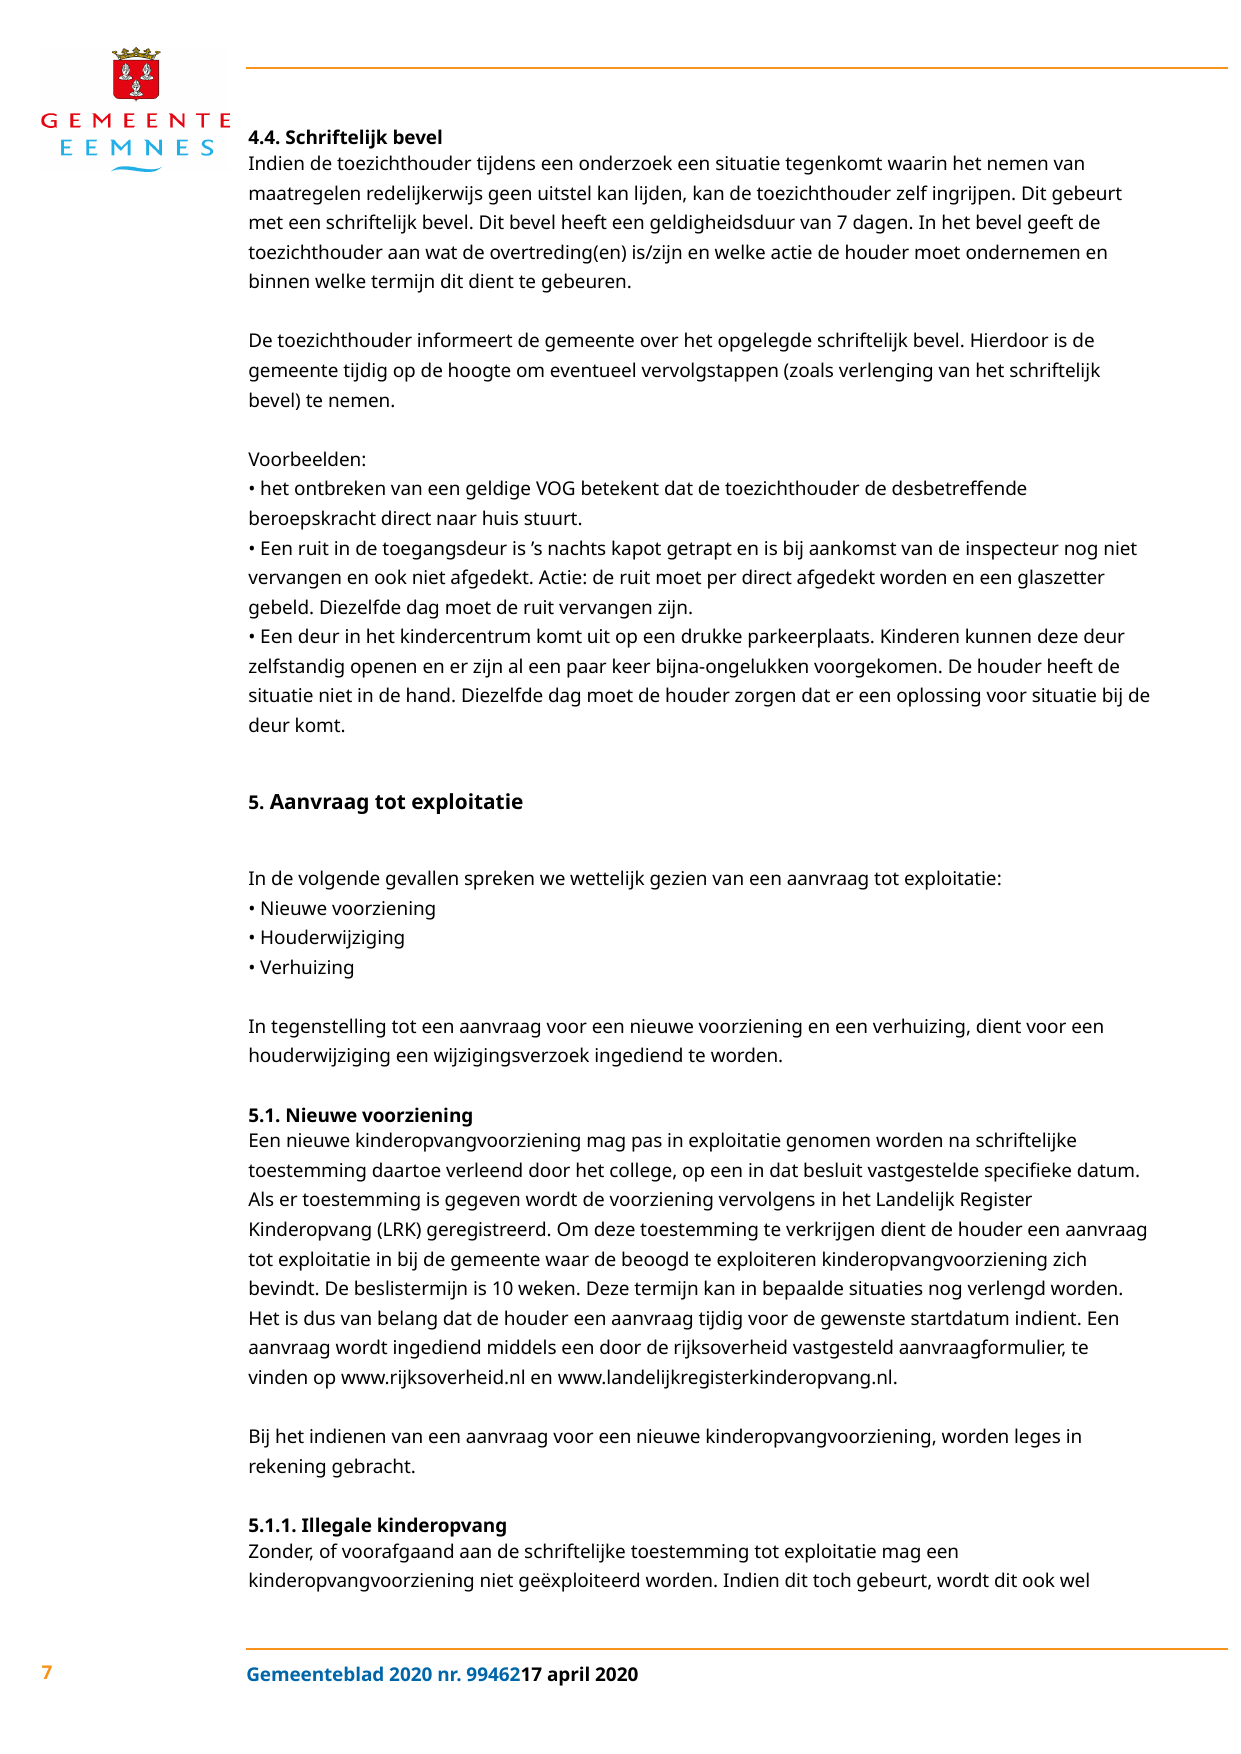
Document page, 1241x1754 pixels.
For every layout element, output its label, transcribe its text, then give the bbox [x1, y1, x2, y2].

text 5.1.1. Illegale kinderopvang [248, 1512, 1152, 1538]
text Zonder, of voorafgaand aan de schriftelijke toestemming tot exploitatie mag een kinderopvangvoorziening niet geëxploiteerd worden. Indien dit toch gebeurt, wordt dit ook wel [248, 1538, 1152, 1593]
text • Houderwijziging [248, 924, 1152, 950]
text • het ontbreken van een geldige VOG betekent dat de toezichthouder de desbetreffende beroepskracht direct naar huis stuurt. [248, 476, 1152, 531]
text Indien de toezichthouder tijdens een onderzoek een situatie tegenkomt waarin het nemen van maatregelen redelijkerwijs geen uitstel kan lijden, kan de toezichthouder zelf ingrijpen. Dit gebeurt met een schriftelijk bevel. Dit bevel heeft een geldigheidsduur van 7 dagen. In het bevel geeft de toezichthouder aan wat de overtreding(en) is/zijn en welke actie de houder moet ondernemen en binnen welke termijn dit dient te gebeuren. [248, 150, 1152, 294]
text De toezichthouder informeert de gemeente over het opgelegde schriftelijk bevel. Hierdoor is de gemeente tijdig op de hoogte om eventueel vervolgstappen (zoals verlenging van het schriftelijk bevel) te nemen. [248, 328, 1152, 412]
text Voorbeelden: [248, 446, 1152, 472]
text • Verhuizing [248, 954, 1152, 979]
text • Een ruit in de toegangsdeur is ’s nachts kapot getrapt en is bij aankomst van de inspecteur nog niet vervangen en ook niet afgedekt. Actie: de ruit moet per direct afgedekt worden en een glaszetter gebeld. Diezelfde dag moet de ruit vervangen zijn. [248, 535, 1152, 619]
text 5.1. Nieuwe voorziening [248, 1102, 1152, 1127]
text 4.4. Schriftelijk bevel [248, 124, 1152, 150]
text • Nieuwe voorziening [248, 895, 1152, 920]
text In de volgende gevallen spreken we wettelijk gezien van een aanvraag tot exploitatie: [248, 865, 1152, 891]
picture [41, 47, 231, 172]
text Bij het indienen van een aanvraag voor een nieuwe kinderopvangvoorziening, worden leges in rekening gebracht. [248, 1423, 1152, 1479]
text • Een deur in het kindercentrum komt uit op een drukke parkeerplaats. Kinderen kunnen deze deur zelfstandig openen en er zijn al een paar keer bijna-ongelukken voorgekomen. De houder heeft de situatie niet in de hand. Diezelfde dag moet de houder zorgen dat er een oplossing voor situatie bij de deur komt. [248, 623, 1152, 738]
text In tegenstelling tot een aanvraag voor een nieuwe voorziening en een verhuizing, dient voor een houderwijziging een wijzigingsverzoek ingediend te worden. [248, 1013, 1152, 1068]
text 5. Aanvraag tot exploitatie [248, 787, 1152, 816]
text Een nieuwe kinderopvangvoorziening mag pas in exploitatie genomen worden na schriftelijke toestemming daartoe verleend door het college, op een in dat besluit vastgestelde specifieke datum. Als er toestemming is gegeven wordt de voorziening vervolgens in het Landelijk Register Kinderopvang (LRK) geregistreerd. Om deze toestemming te verkrijgen dient de houder een aanvraag tot exploitatie in bij de gemeente waar de beoogd te exploiteren kinderopvangvoorziening zich bevindt. De beslistermijn is 10 weken. Deze termijn kan in bepaalde situaties nog verlengd worden. Het is dus van belang dat de houder een aanvraag tijdig voor de gewenste startdatum indient. Een aanvraag wordt ingediend middels een door de rijksoverheid vastgesteld aanvraagformulier, te vinden op www.rijksoverheid.nl en www.landelijkregisterkinderopvang.nl. [248, 1127, 1152, 1390]
